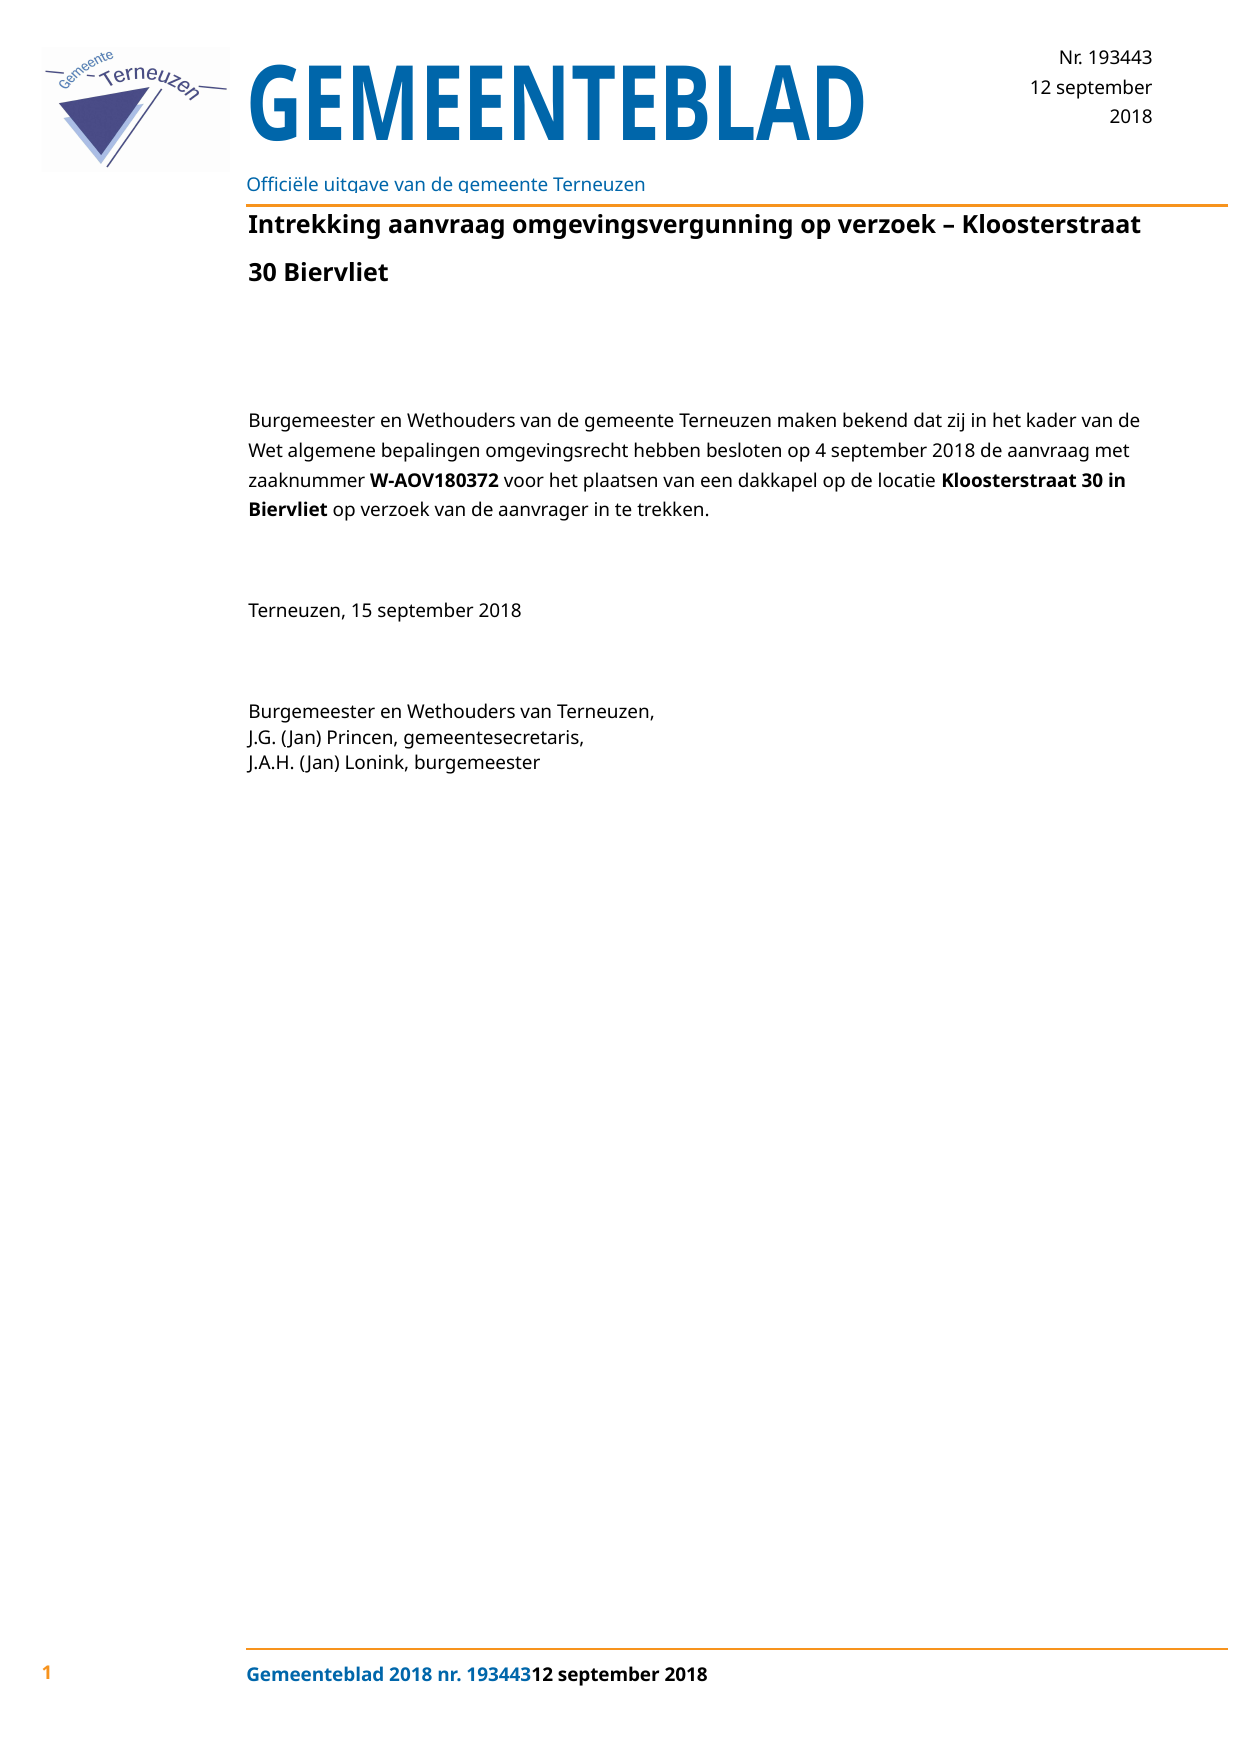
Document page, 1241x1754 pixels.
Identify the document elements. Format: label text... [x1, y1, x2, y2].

table_cell J.A.H. (Jan) Lonink, burgemeester [248, 750, 1152, 775]
text Intrekking aanvraag omgevingsvergunning op verzoek – Kloosterstraat 30 Biervliet [248, 207, 1152, 288]
text Terneuzen, 15 september 2018 [248, 597, 1152, 623]
picture [41, 47, 231, 172]
table_cell [248, 775, 700, 801]
table_cell J.G. (Jan) Princen, gemeentesecretaris, [248, 724, 700, 749]
table_header Burgemeester en Wethouders van Terneuzen, [248, 698, 1152, 724]
table_cell [700, 724, 1152, 749]
table_cell [700, 775, 1152, 801]
text Burgemeester en Wethouders van de gemeente Terneuzen maken bekend dat zij in het kader van de Wet algemene bepalingen omgevingsrecht hebben besloten op 4 september 2018 de aanvraag met zaaknummer W-AOV180372 voor het plaatsen van een dakkapel op de locatie Kloosterstraat 30 in Biervliet op verzoek van de aanvrager in te trekken. [248, 408, 1152, 522]
